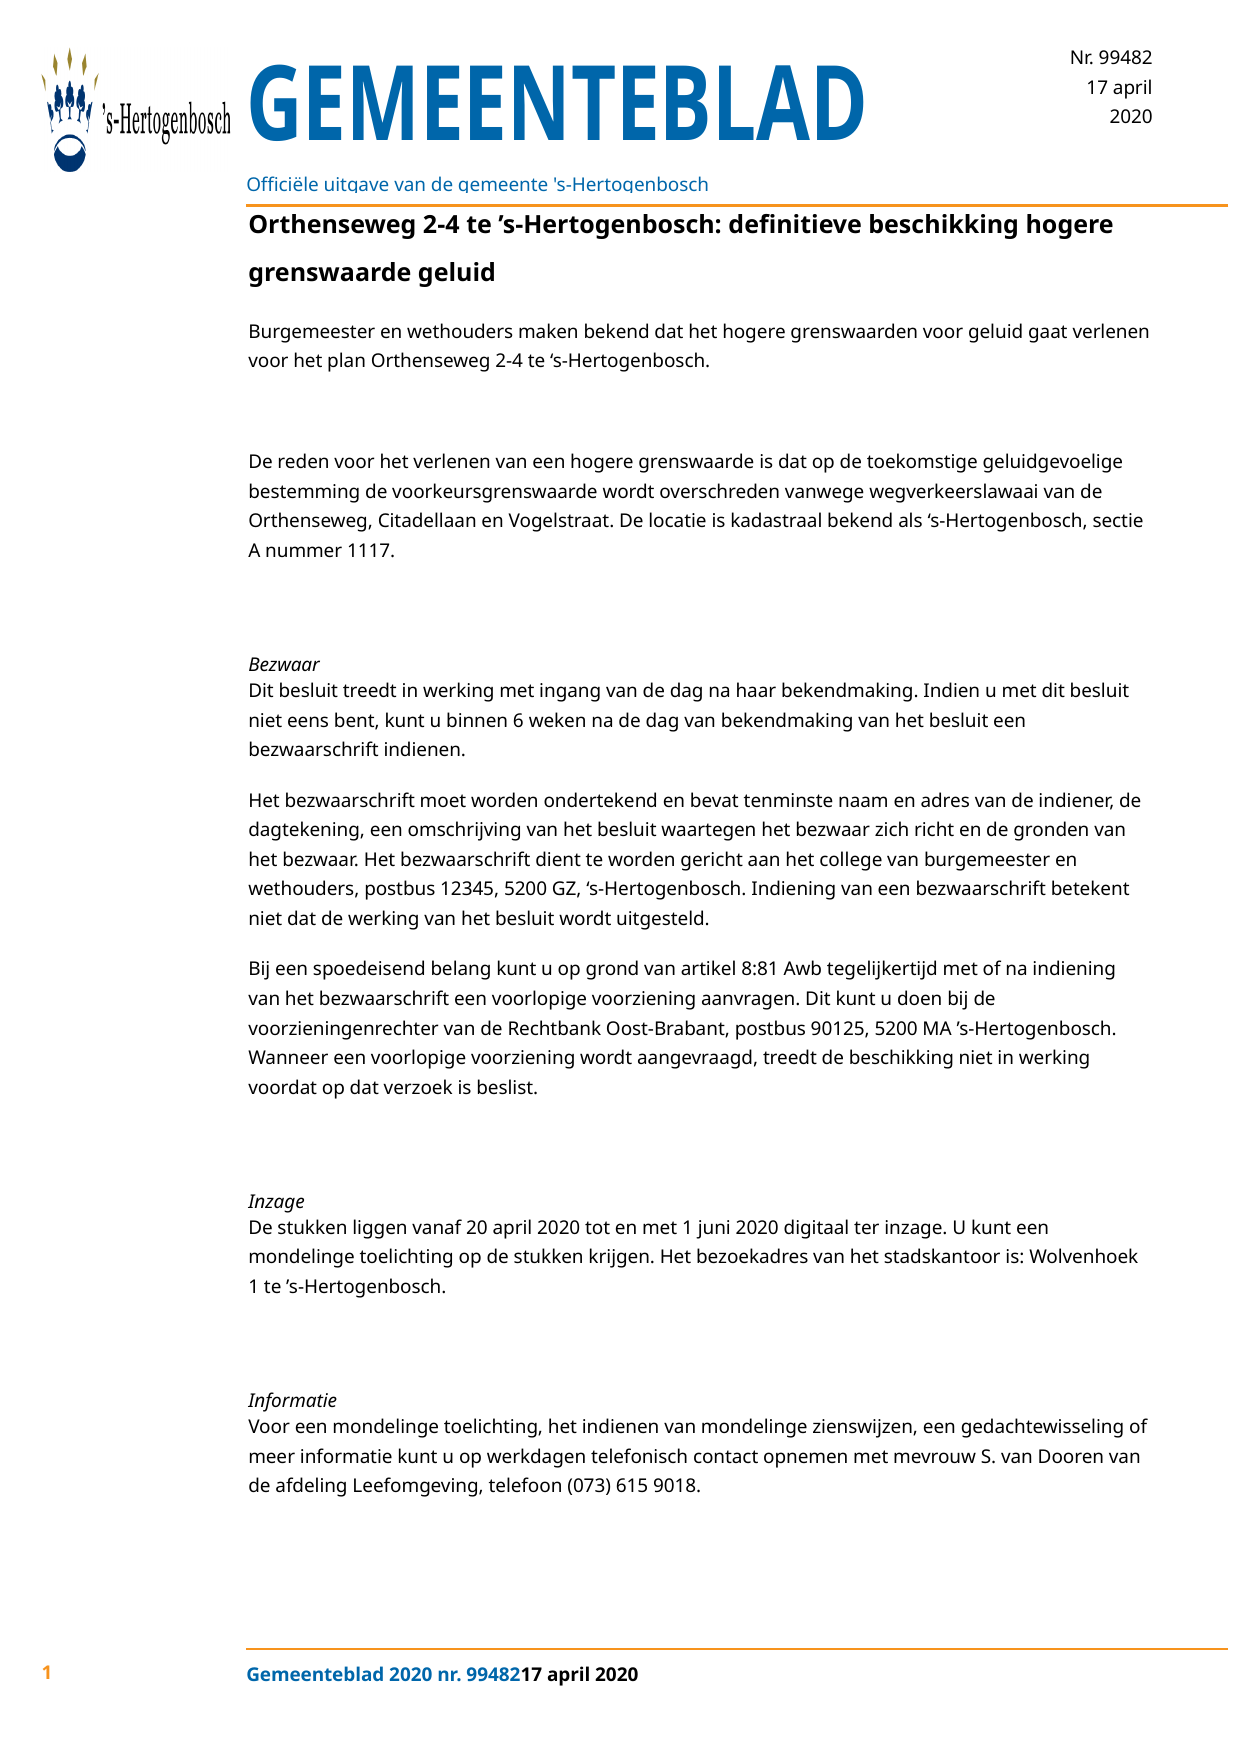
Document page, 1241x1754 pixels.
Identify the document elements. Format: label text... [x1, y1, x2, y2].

text Voor een mondelinge toelichting, het indienen van mondelinge zienswijzen, een gedachtewisseling of meer informatie kunt u op werkdagen telefonisch contact opnemen met mevrouw S. van Dooren van de afdeling Leefomgeving, telefoon (073) 615 9018. [248, 1413, 1152, 1498]
text Informatie [248, 1387, 1152, 1413]
text De reden voor het verlenen van een hogere grenswaarde is dat op de toekomstige geluidgevoelige bestemming de voorkeursgrenswaarde wordt overschreden vanwege wegverkeerslawaai van de Orthenseweg, Citadellaan en Vogelstraat. De locatie is kadastraal bekend als ‘s-Hertogenbosch, sectie A nummer 1117. [248, 448, 1152, 563]
text Inzage [248, 1188, 1152, 1214]
text Orthenseweg 2-4 te ’s-Hertogenbosch: definitieve beschikking hogere grenswaarde geluid [248, 207, 1152, 288]
text Het bezwaarschrift moet worden ondertekend en bevat tenminste naam en adres van de indiener, de dagtekening, een omschrijving van het besluit waartegen het bezwaar zich richt en de gronden van het bezwaar. Het bezwaarschrift dient te worden gericht aan het college van burgemeester en wethouders, postbus 12345, 5200 GZ, ‘s-Hertogenbosch. Indiening van een bezwaarschrift betekent niet dat de werking van het besluit wordt uitgesteld. [248, 787, 1152, 931]
picture [41, 47, 231, 172]
text Burgemeester en wethouders maken bekend dat het hogere grenswaarden voor geluid gaat verlenen voor het plan Orthenseweg 2-4 te ‘s-Hertogenbosch. [248, 318, 1152, 373]
text Dit besluit treedt in werking met ingang van de dag na haar bekendmaking. Indien u met dit besluit niet eens bent, kunt u binnen 6 weken na de dag van bekendmaking van het besluit een bezwaarschrift indienen. [248, 677, 1152, 762]
text De stukken liggen vanaf 20 april 2020 tot en met 1 juni 2020 digitaal ter inzage. U kunt een mondelinge toelichting op de stukken krijgen. Het bezoekadres van het stadskantoor is: Wolvenhoek 1 te ’s-Hertogenbosch. [248, 1214, 1152, 1299]
text Bezwaar [248, 651, 1152, 677]
text Bij een spoedeisend belang kunt u op grond van artikel 8:81 Awb tegelijkertijd met of na indiening van het bezwaarschrift een voorlopige voorziening aanvragen. Dit kunt u doen bij de voorzieningenrechter van de Rechtbank Oost-Brabant, postbus 90125, 5200 MA ’s-Hertogenbosch. Wanneer een voorlopige voorziening wordt aangevraagd, treedt de beschikking niet in werking voordat op dat verzoek is beslist. [248, 956, 1152, 1099]
